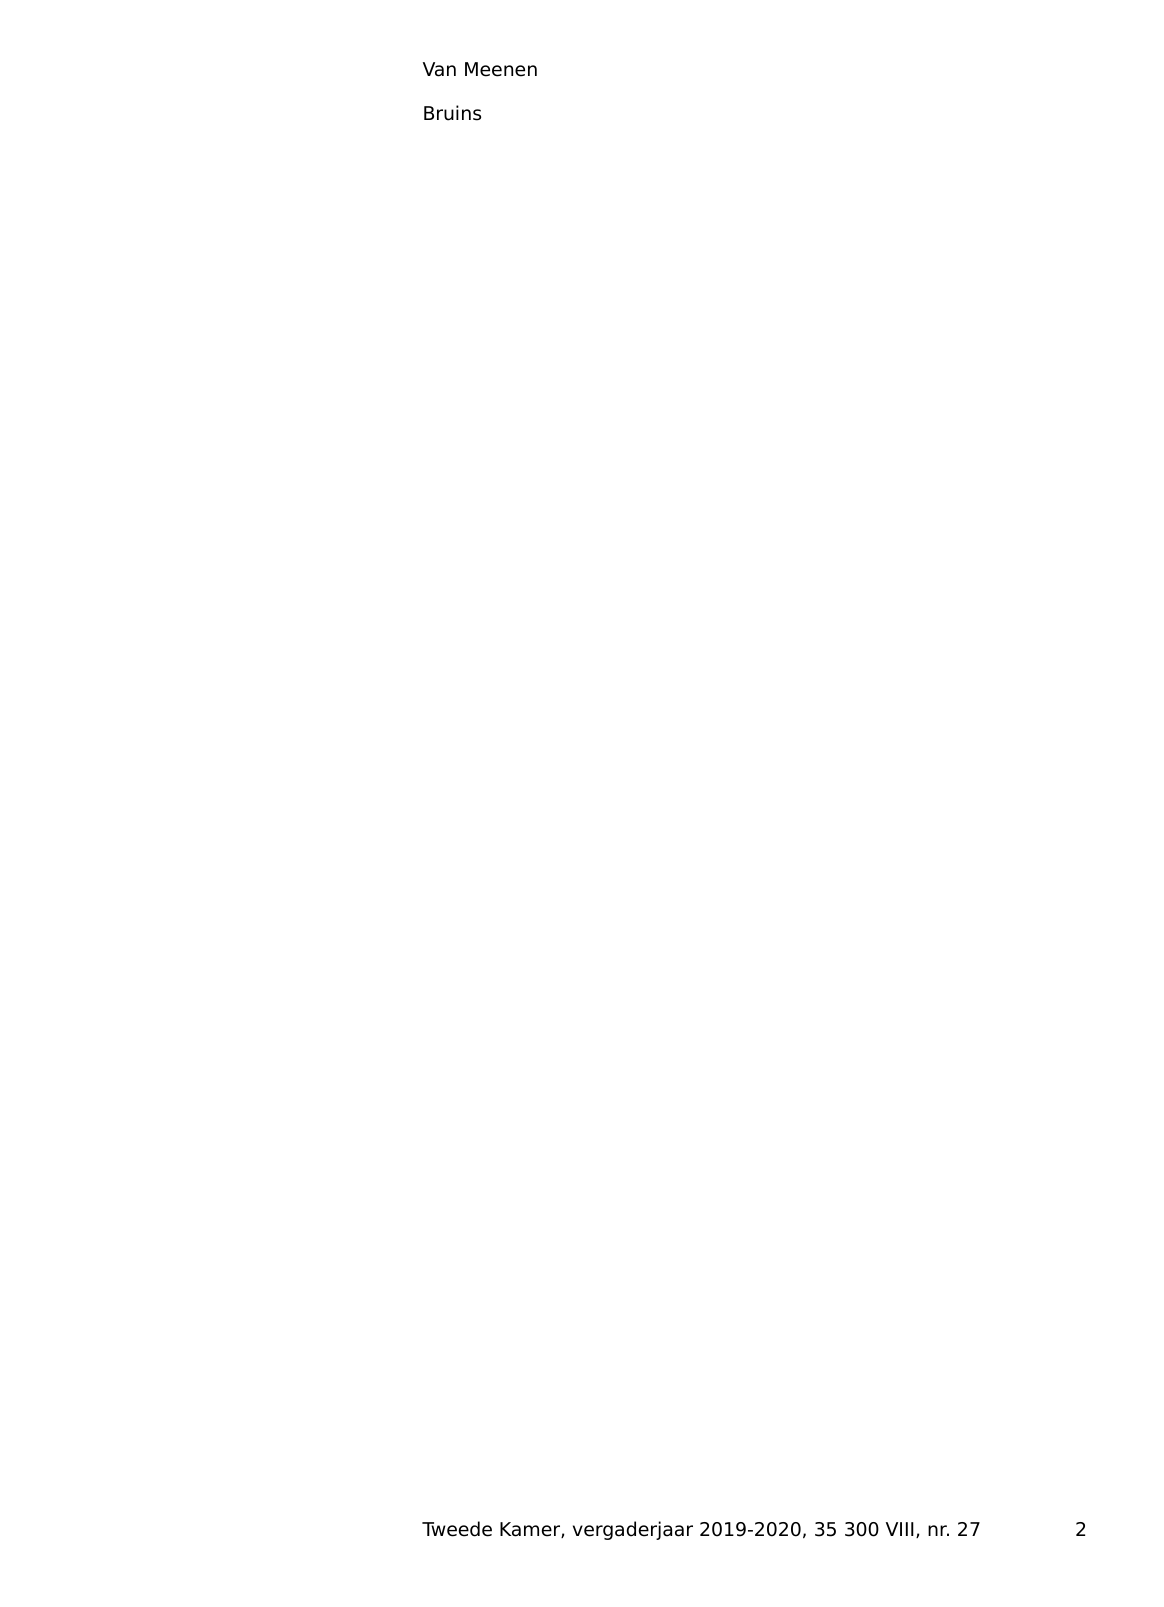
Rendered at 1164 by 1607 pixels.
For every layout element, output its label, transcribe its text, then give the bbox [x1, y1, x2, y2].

text Van Meenen Bruins [422, 59, 1087, 125]
